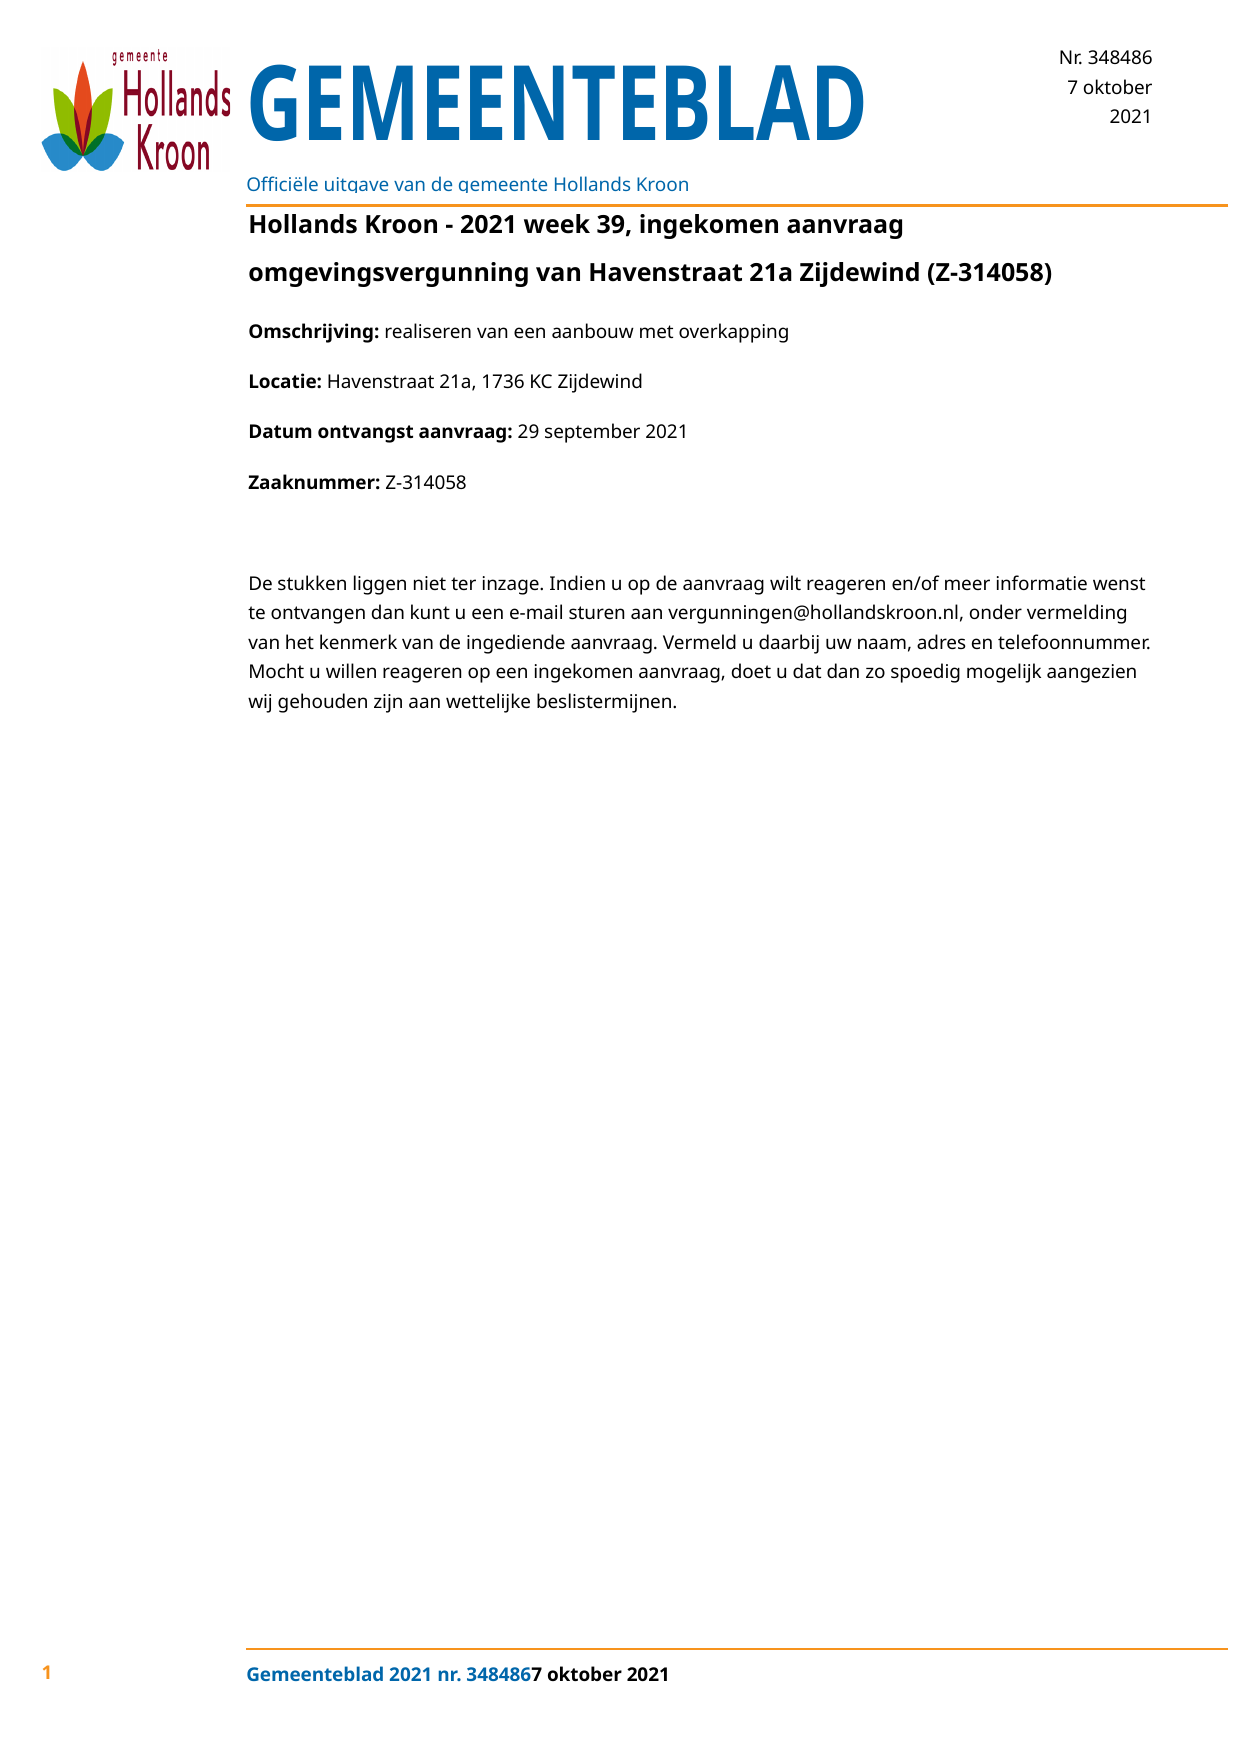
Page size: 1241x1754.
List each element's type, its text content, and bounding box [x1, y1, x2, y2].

picture [41, 47, 231, 172]
text Zaaknummer: Z-314058 [248, 469, 1152, 495]
text Hollands Kroon - 2021 week 39, ingekomen aanvraag omgevingsvergunning van Havenstraat 21a Zijdewind (Z-314058) [248, 207, 1152, 288]
text Omschrijving: realiseren van een aanbouw met overkapping [248, 318, 1152, 344]
text De stukken liggen niet ter inzage. Indien u op de aanvraag wilt reageren en/of meer informatie wenst te ontvangen dan kunt u een e-mail sturen aan vergunningen@hollandskroon.nl, onder vermelding van het kenmerk van de ingediende aanvraag. Vermeld u daarbij uw naam, adres en telefoonnummer. Mocht u willen reageren op een ingekomen aanvraag, doet u dat dan zo spoedig mogelijk aangezien wij gehouden zijn aan wettelijke beslistermijnen. [248, 570, 1152, 714]
text Locatie: Havenstraat 21a, 1736 KC Zijdewind [248, 368, 1152, 394]
text Datum ontvangst aanvraag: 29 september 2021 [248, 419, 1152, 444]
